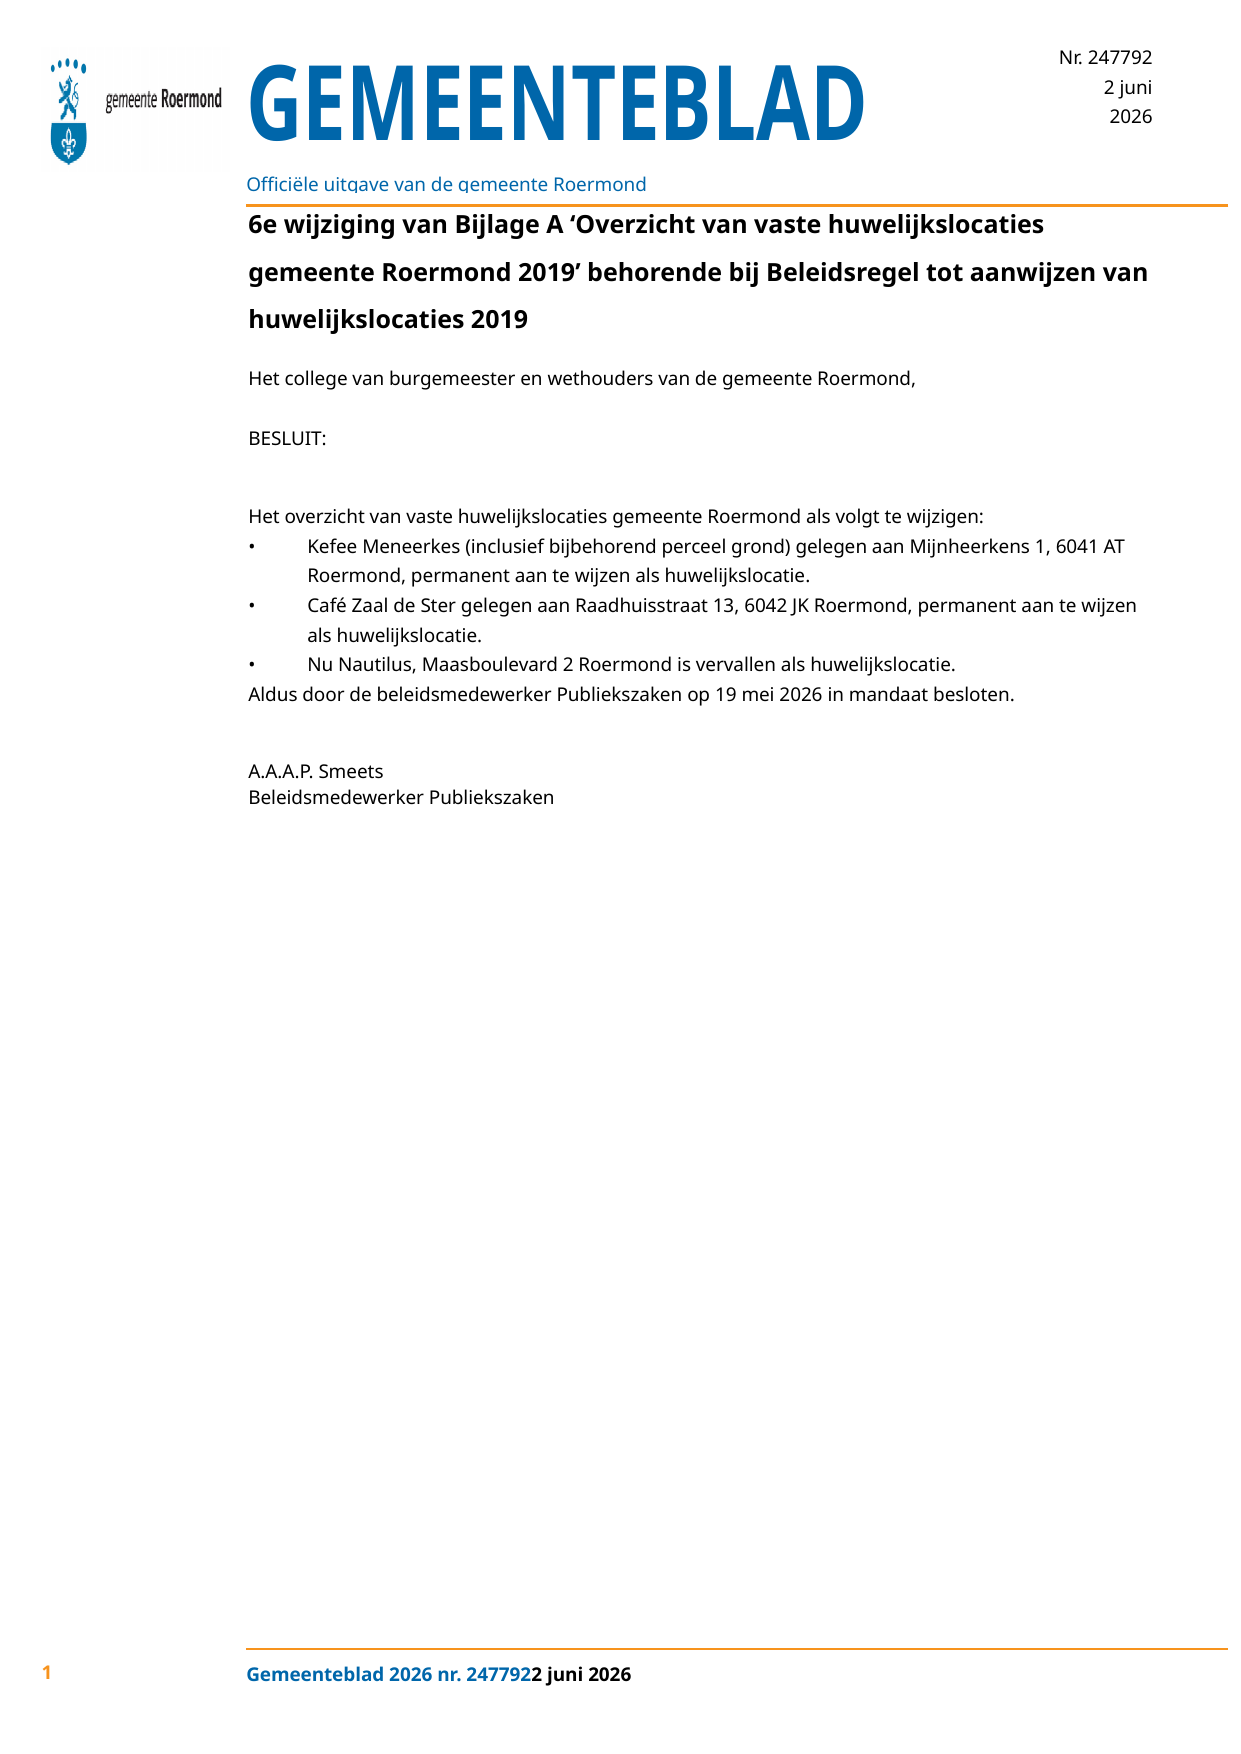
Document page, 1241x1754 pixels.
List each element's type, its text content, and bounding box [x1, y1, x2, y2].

text A.A.A.P. Smeets [248, 758, 1152, 784]
list Kefee Meneerkes (inclusief bijbehorend perceel grond) gelegen aan Mijnheerkens 1, 6041 AT Roermond, permanent aan te wijzen als huwelijkslocatie. [248, 533, 1152, 588]
list Café Zaal de Ster gelegen aan Raadhuisstraat 13, 6042 JK Roermond, permanent aan te wijzen als huwelijkslocatie. [248, 592, 1152, 648]
text BESLUIT: [248, 425, 1152, 450]
list Nu Nautilus, Maasboulevard 2 Roermond is vervallen als huwelijkslocatie. [248, 651, 1152, 677]
text Het overzicht van vaste huwelijkslocaties gemeente Roermond als volgt te wijzigen: [248, 503, 1152, 529]
picture [41, 47, 231, 172]
text Aldus door de beleidsmedewerker Publiekszaken op 19 mei 2026 in mandaat besloten. [248, 681, 1152, 707]
text Beleidsmedewerker Publiekszaken [248, 784, 1152, 810]
text 6e wijziging van Bijlage A ‘Overzicht van vaste huwelijkslocaties gemeente Roermond 2019’ behorende bij Beleidsregel tot aanwijzen van huwelijkslocaties 2019 [248, 207, 1152, 336]
text Het college van burgemeester en wethouders van de gemeente Roermond, [248, 366, 1152, 391]
